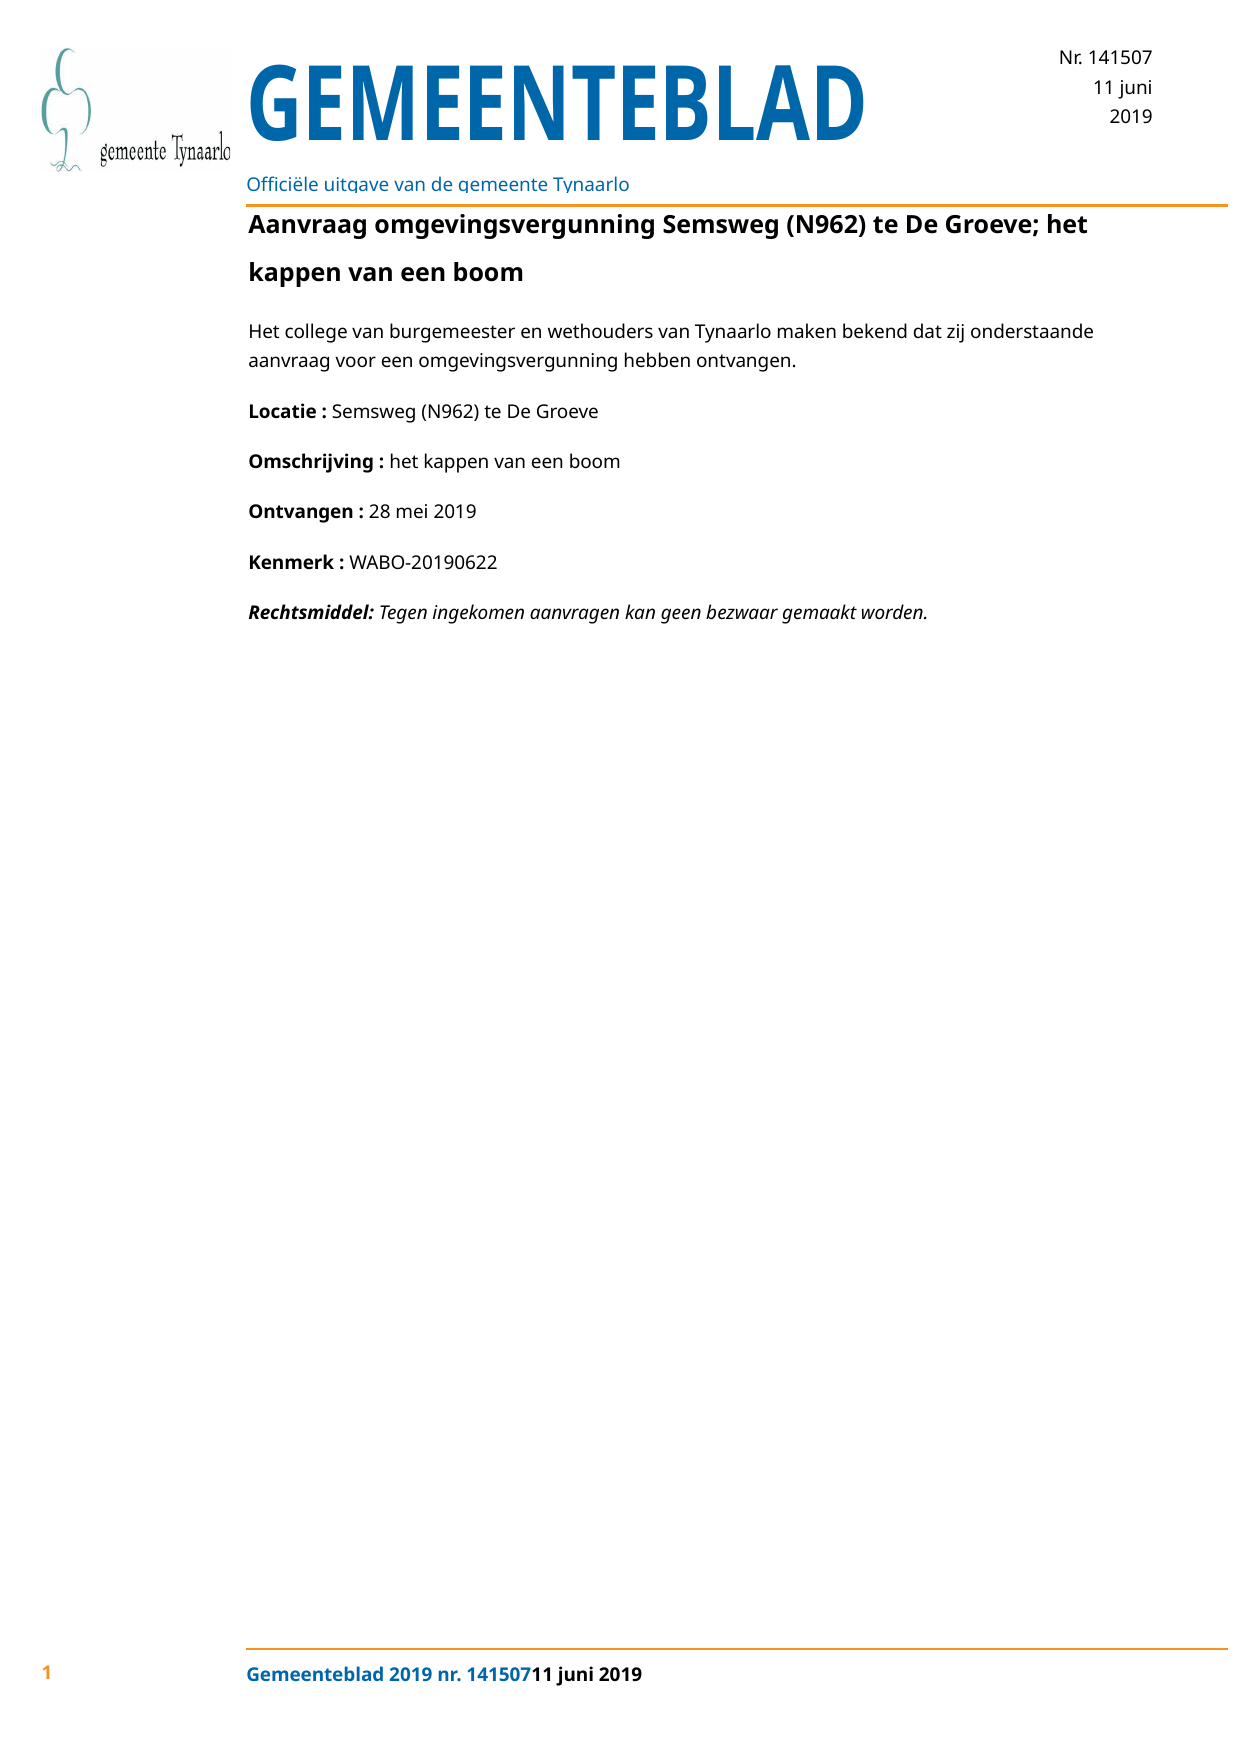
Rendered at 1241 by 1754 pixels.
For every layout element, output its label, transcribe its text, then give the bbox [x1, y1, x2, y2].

text Rechtsmiddel: Tegen ingekomen aanvragen kan geen bezwaar gemaakt worden. [248, 599, 1152, 625]
text Kenmerk : WABO-20190622 [248, 549, 1152, 575]
text Omschrijving : het kappen van een boom [248, 448, 1152, 474]
text Ontvangen : 28 mei 2019 [248, 499, 1152, 524]
text Locatie : Semsweg (N962) te De Groeve [248, 398, 1152, 424]
text Het college van burgemeester en wethouders van Tynaarlo maken bekend dat zij onderstaande aanvraag voor een omgevingsvergunning hebben ontvangen. [248, 318, 1152, 373]
picture [41, 47, 231, 172]
text Aanvraag omgevingsvergunning Semsweg (N962) te De Groeve; het kappen van een boom [248, 207, 1152, 288]
